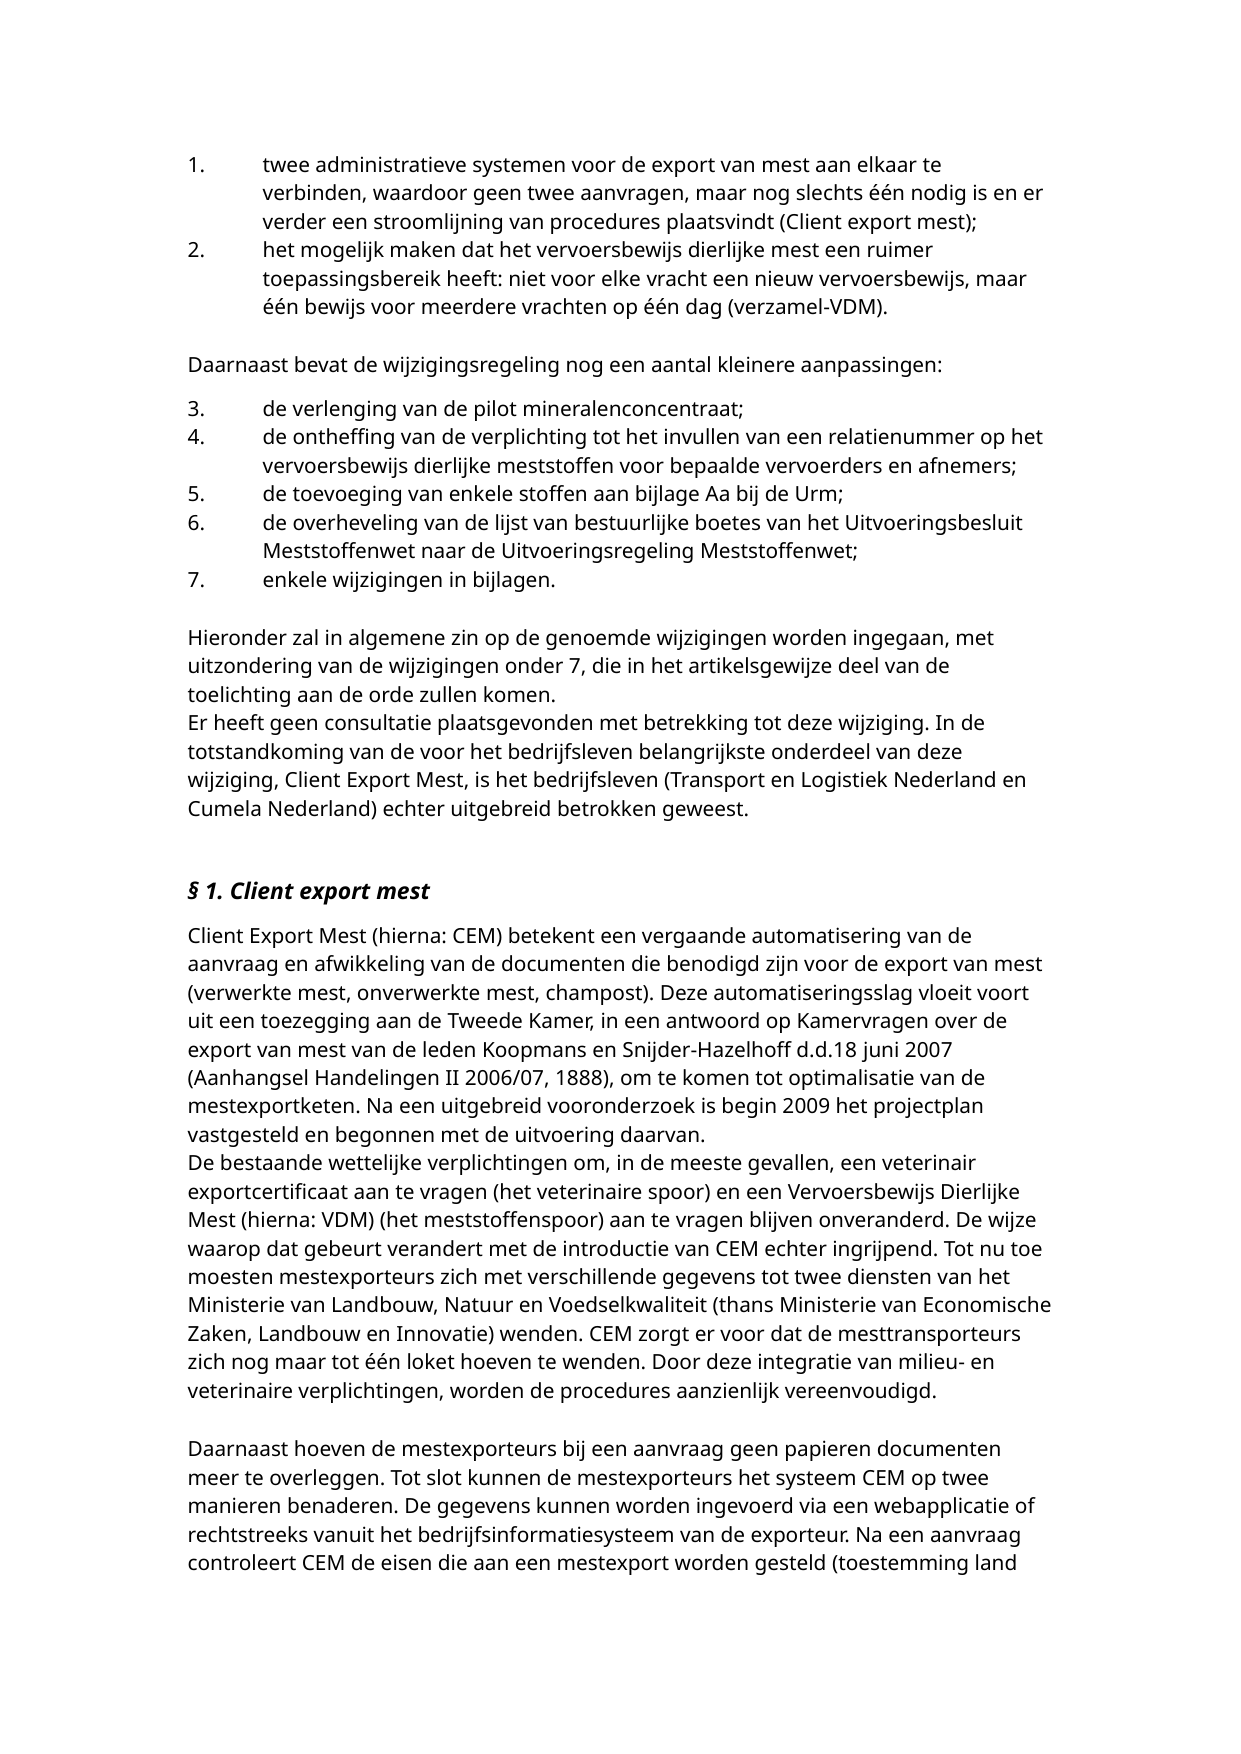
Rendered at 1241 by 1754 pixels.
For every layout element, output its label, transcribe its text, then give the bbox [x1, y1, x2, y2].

text Daarnaast bevat de wijzigingsregeling nog een aantal kleinere aanpassingen: [187, 351, 1053, 379]
text Client Export Mest (hierna: CEM) betekent een vergaande automatisering van de aanvraag en afwikkeling van de documenten die benodigd zijn voor de export van mest (verwerkte mest, onverwerkte mest, champost). Deze automatiseringsslag vloeit voort uit een toezegging aan de Tweede Kamer, in een antwoord op Kamervragen over de export van mest van de leden Koopmans en Snijder-Hazelhoff d.d.18 juni 2007 (Aanhangsel Handelingen II 2006/07, 1888), om te komen tot optimalisatie van de mestexportketen. Na een uitgebreid vooronderzoek is begin 2009 het projectplan vastgesteld en begonnen met de uitvoering daarvan. [187, 921, 1053, 1148]
list de ontheffing van de verplichting tot het invullen van een relatienummer op het vervoersbewijs dierlijke meststoffen voor bepaalde vervoerders en afnemers; [187, 422, 1053, 479]
list de overheveling van de lijst van bestuurlijke boetes van het Uitvoeringsbesluit Meststoffenwet naar de Uitvoeringsregeling Meststoffenwet; [187, 508, 1053, 565]
list de toevoeging van enkele stoffen aan bijlage Aa bij de Urm; [187, 479, 1053, 508]
list enkele wijzigingen in bijlagen. [187, 565, 1053, 593]
list het mogelijk maken dat het vervoersbewijs dierlijke mest een ruimer toepassingsbereik heeft: niet voor elke vracht een nieuw vervoersbewijs, maar één bewijs voor meerdere vrachten op één dag (verzamel-VDM). [187, 235, 1053, 321]
subtitle § 1. Client export mest [187, 875, 1053, 906]
text De bestaande wettelijke verplichtingen om, in de meeste gevallen, een veterinair exportcertificaat aan te vragen (het veterinaire spoor) en een Vervoersbewijs Dierlijke Mest (hierna: VDM) (het meststoffenspoor) aan te vragen blijven onveranderd. De wijze waarop dat gebeurt verandert met de introductie van CEM echter ingrijpend. Tot nu toe moesten mestexporteurs zich met verschillende gegevens tot twee diensten van het Ministerie van Landbouw, Natuur en Voedselkwaliteit (thans Ministerie van Economische Zaken, Landbouw en Innovatie) wenden. CEM zorgt er voor dat de mesttransporteurs zich nog maar tot één loket hoeven te wenden. Door deze integratie van milieu- en veterinaire verplichtingen, worden de procedures aanzienlijk vereenvoudigd. [187, 1148, 1053, 1404]
text Daarnaast hoeven de mestexporteurs bij een aanvraag geen papieren documenten meer te overleggen. Tot slot kunnen de mestexporteurs het systeem CEM op twee manieren benaderen. De gegevens kunnen worden ingevoerd via een webapplicatie of rechtstreeks vanuit het bedrijfsinformatiesysteem van de exporteur. Na een aanvraag controleert CEM de eisen die aan een mestexport worden gesteld (toestemming land [187, 1434, 1053, 1577]
list twee administratieve systemen voor de export van mest aan elkaar te verbinden, waardoor geen twee aanvragen, maar nog slechts één nodig is en er verder een stroomlijning van procedures plaatsvindt (Client export mest); [187, 150, 1053, 235]
list de verlenging van de pilot mineralenconcentraat; [187, 394, 1053, 422]
text Er heeft geen consultatie plaatsgevonden met betrekking tot deze wijziging. In de totstandkoming van de voor het bedrijfsleven belangrijkste onderdeel van deze wijziging, Client Export Mest, is het bedrijfsleven (Transport en Logistiek Nederland en Cumela Nederland) echter uitgebreid betrokken geweest. [187, 708, 1053, 822]
text Hieronder zal in algemene zin op de genoemde wijzigingen worden ingegaan, met uitzondering van de wijzigingen onder 7, die in het artikelsgewijze deel van de toelichting aan de orde zullen komen. [187, 623, 1053, 708]
